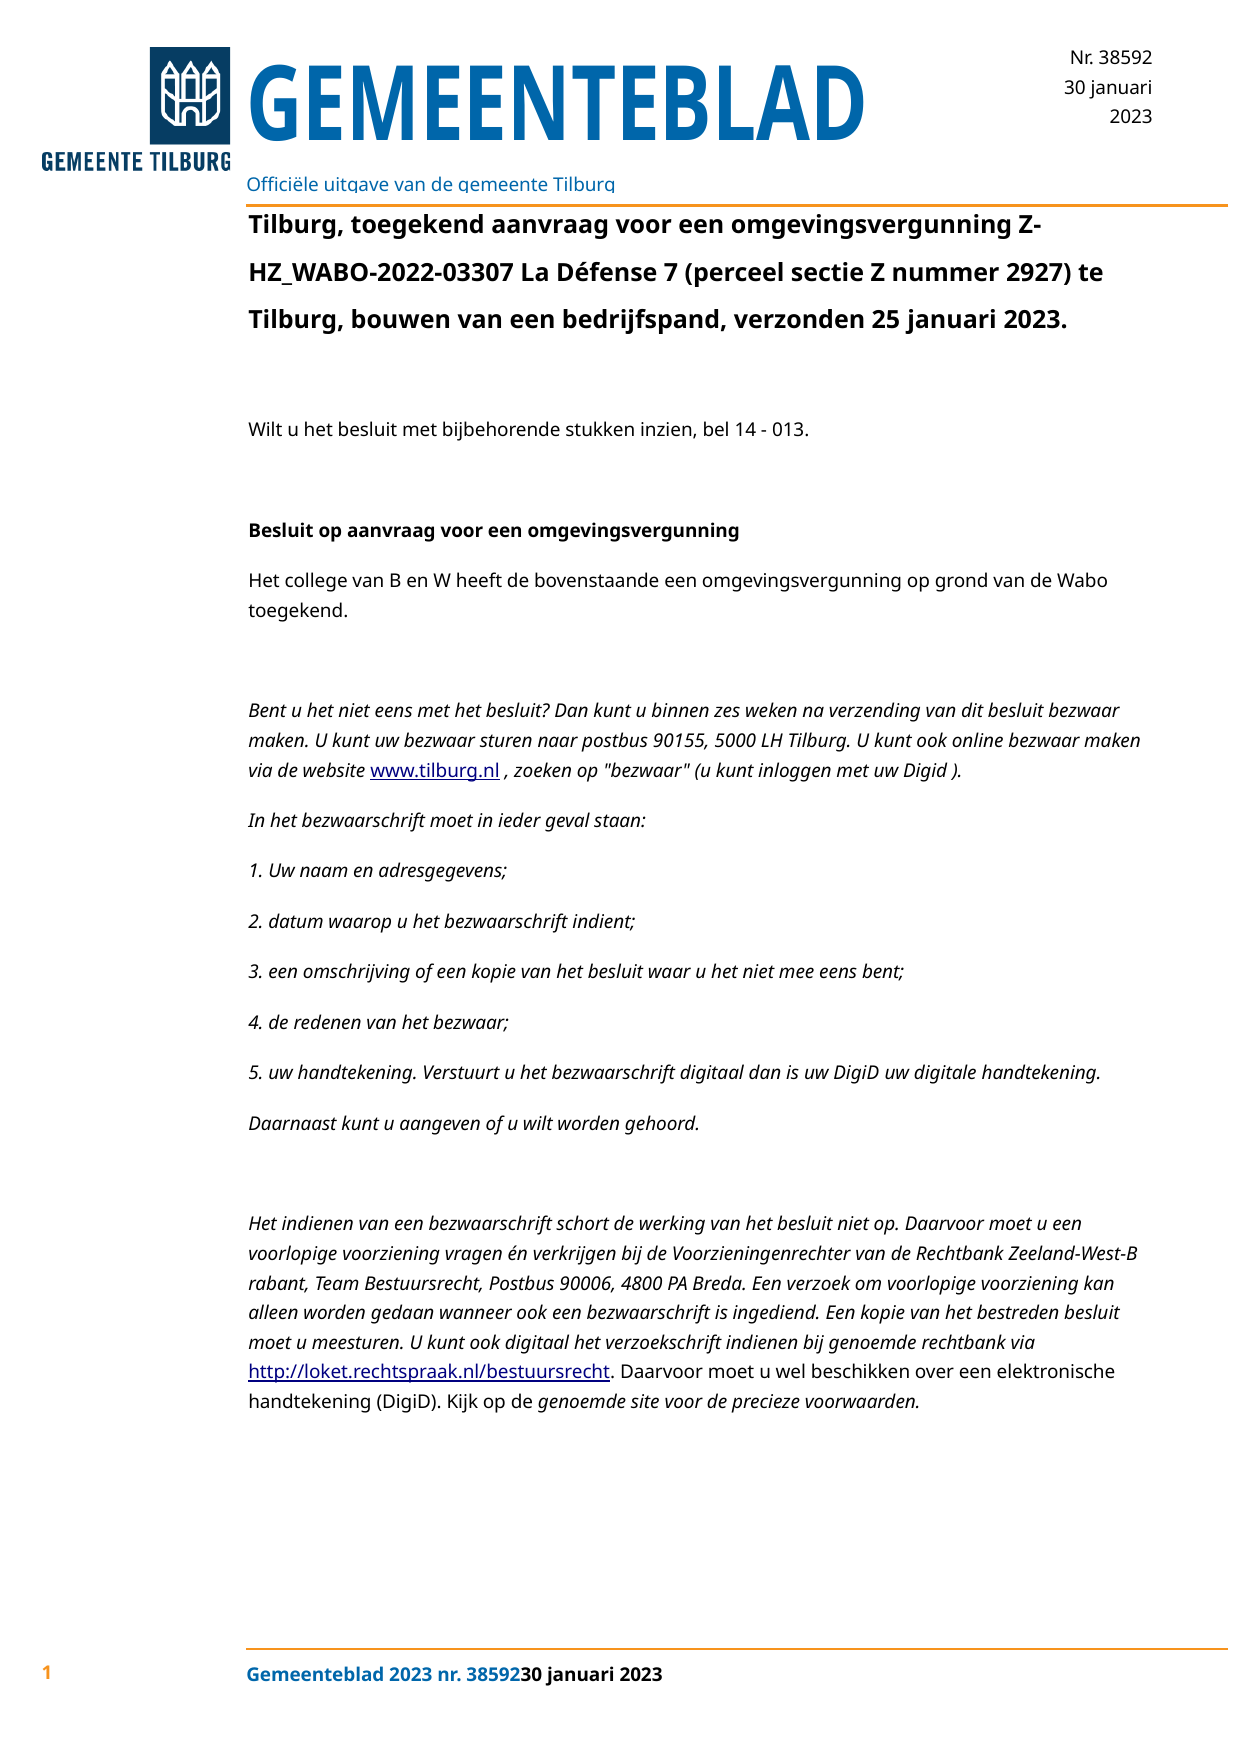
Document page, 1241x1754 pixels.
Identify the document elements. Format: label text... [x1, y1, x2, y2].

text 4. de redenen van het bezwaar; [248, 1009, 1152, 1034]
text Besluit op aanvraag voor een omgevingsvergunning [248, 517, 1152, 542]
text Bent u het niet eens met het besluit? Dan kunt u binnen zes weken na verzending van dit besluit bezwaar maken. U kunt uw bezwaar sturen naar postbus 90155, 5000 LH Tilburg. U kunt ook online bezwaar maken via de website www.tilburg.nl , zoeken op "bezwaar" (u kunt inloggen met uw Digid ). [248, 698, 1152, 782]
text Tilburg, toegekend aanvraag voor een omgevingsvergunning Z-HZ_WABO-2022-03307 La Défense 7 (perceel sectie Z nummer 2927) te Tilburg, bouwen van een bedrijfspand, verzonden 25 januari 2023. [248, 207, 1152, 336]
text Het college van B en W heeft de bovenstaande een omgevingsvergunning op grond van de Wabo toegekend. [248, 567, 1152, 622]
text Wilt u het besluit met bijbehorende stukken inzien, bel 14 - 013. [248, 416, 1152, 442]
text Het indienen van een bezwaarschrift schort de werking van het besluit niet op. Daarvoor moet u een voorlopige voorziening vragen én verkrijgen bij de Voorzieningenrechter van de Rechtbank Zeeland-West-B rabant, Team Bestuursrecht, Postbus 90006, 4800 PA Breda. Een verzoek om voorlopige voorziening kan alleen worden gedaan wanneer ook een bezwaarschrift is ingediend. Een kopie van het bestreden besluit moet u meesturen. U kunt ook digitaal het verzoekschrift indienen bij genoemde rechtbank via http://loket.rechtspraak.nl/bestuursrecht. Daarvoor moet u wel beschikken over een elektronische handtekening (DigiD). Kijk op de genoemde site voor de precieze voorwaarden. [248, 1211, 1152, 1414]
text In het bezwaarschrift moet in ieder geval staan: [248, 807, 1152, 833]
text 5. uw handtekening. Verstuurt u het bezwaarschrift digitaal dan is uw DigiD uw digitale handtekening. [248, 1059, 1152, 1085]
text 2. datum waarop u het bezwaarschrift indient; [248, 908, 1152, 934]
picture [41, 47, 231, 172]
text 3. een omschrijving of een kopie van het besluit waar u het niet mee eens bent; [248, 958, 1152, 984]
text 1. Uw naam en adresgegevens; [248, 858, 1152, 883]
text Daarnaast kunt u aangeven of u wilt worden gehoord. [248, 1110, 1152, 1135]
